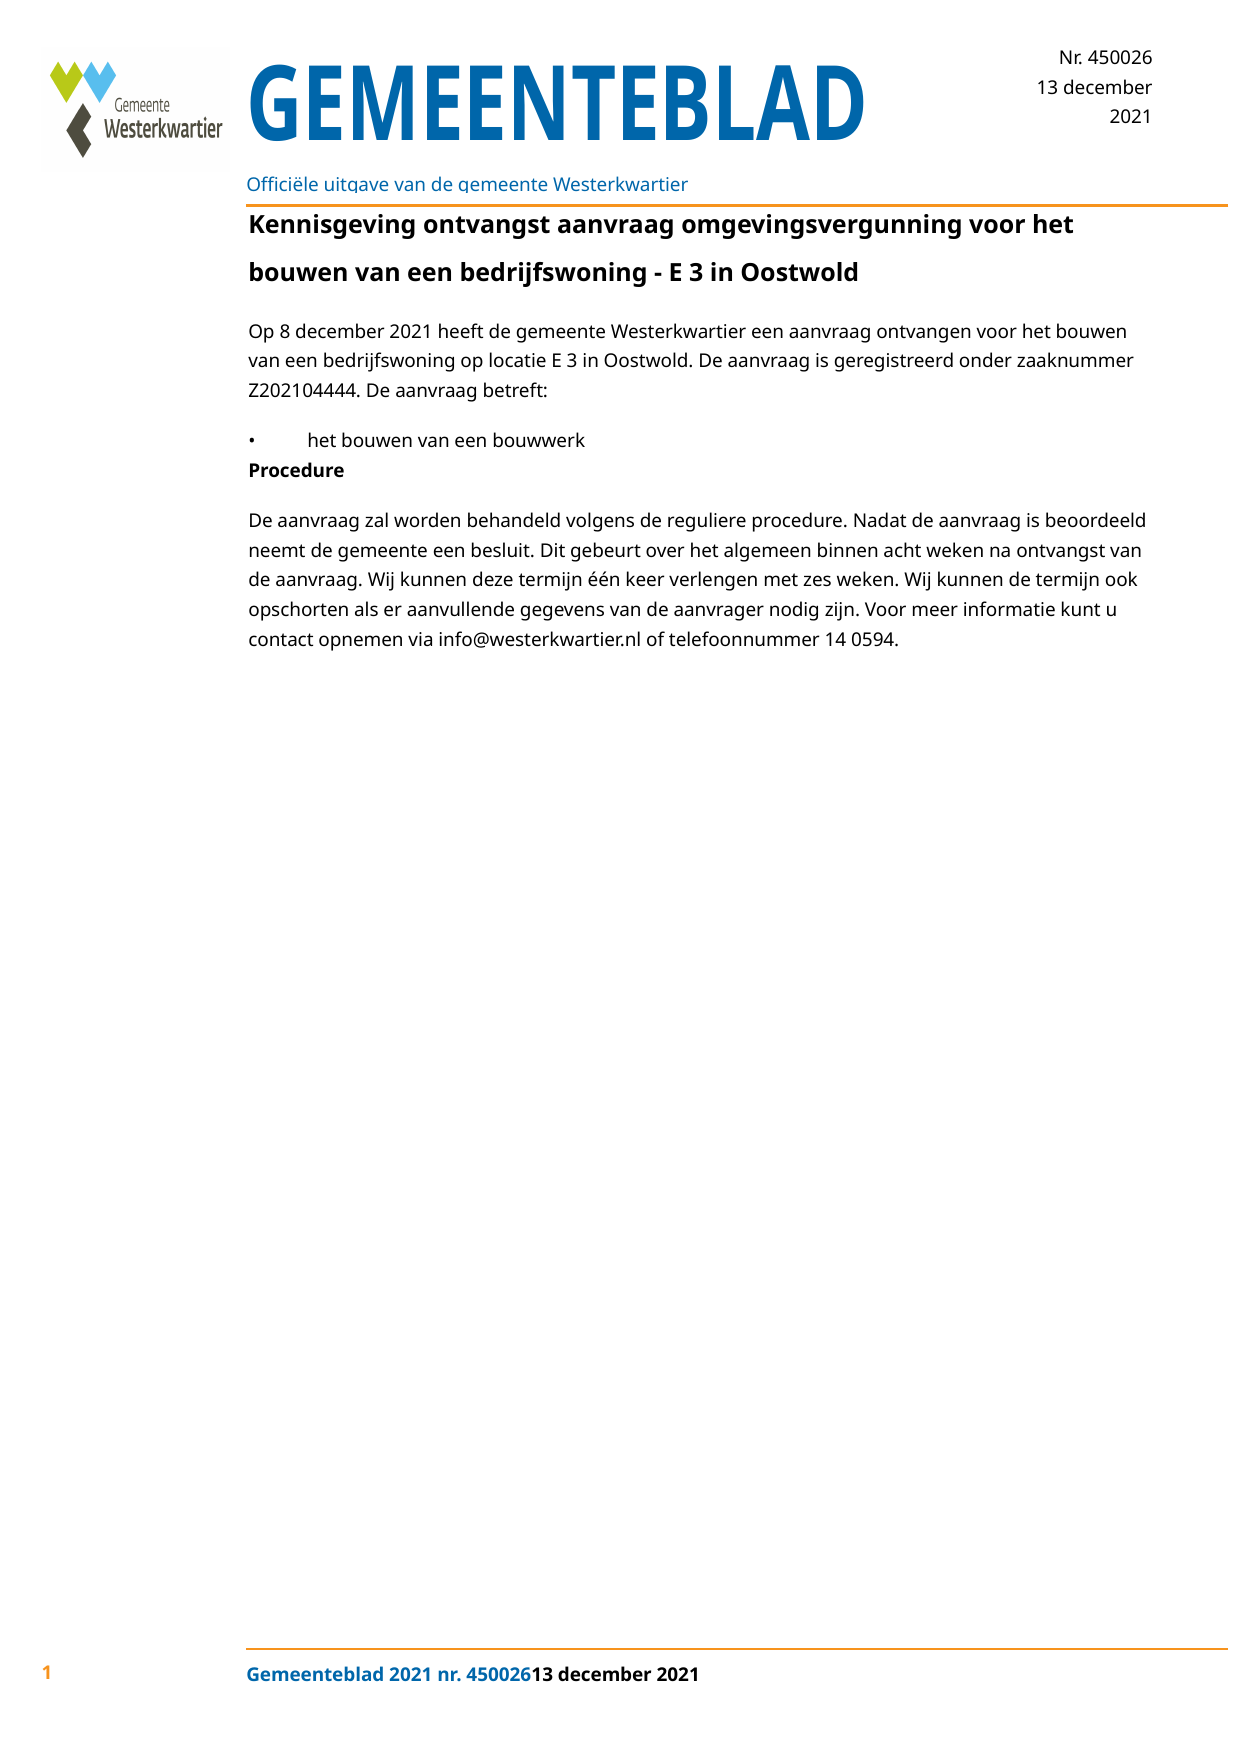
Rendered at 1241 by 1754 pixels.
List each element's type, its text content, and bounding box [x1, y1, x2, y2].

text Procedure [248, 457, 1152, 483]
picture [41, 47, 231, 172]
text De aanvraag zal worden behandeld volgens de reguliere procedure. Nadat de aanvraag is beoordeeld neemt de gemeente een besluit. Dit gebeurt over het algemeen binnen acht weken na ontvangst van de aanvraag. Wij kunnen deze termijn één keer verlengen met zes weken. Wij kunnen de termijn ook opschorten als er aanvullende gegevens van de aanvrager nodig zijn. Voor meer informatie kunt u contact opnemen via info@westerkwartier.nl of telefoonnummer 14 0594. [248, 507, 1152, 652]
text Op 8 december 2021 heeft de gemeente Westerkwartier een aanvraag ontvangen voor het bouwen van een bedrijfswoning op locatie E 3 in Oostwold. De aanvraag is geregistreerd onder zaaknummer Z202104444. De aanvraag betreft: [248, 318, 1152, 403]
list het bouwen van een bouwwerk [248, 427, 1152, 453]
text Kennisgeving ontvangst aanvraag omgevingsvergunning voor het bouwen van een bedrijfswoning - E 3 in Oostwold [248, 207, 1152, 288]
